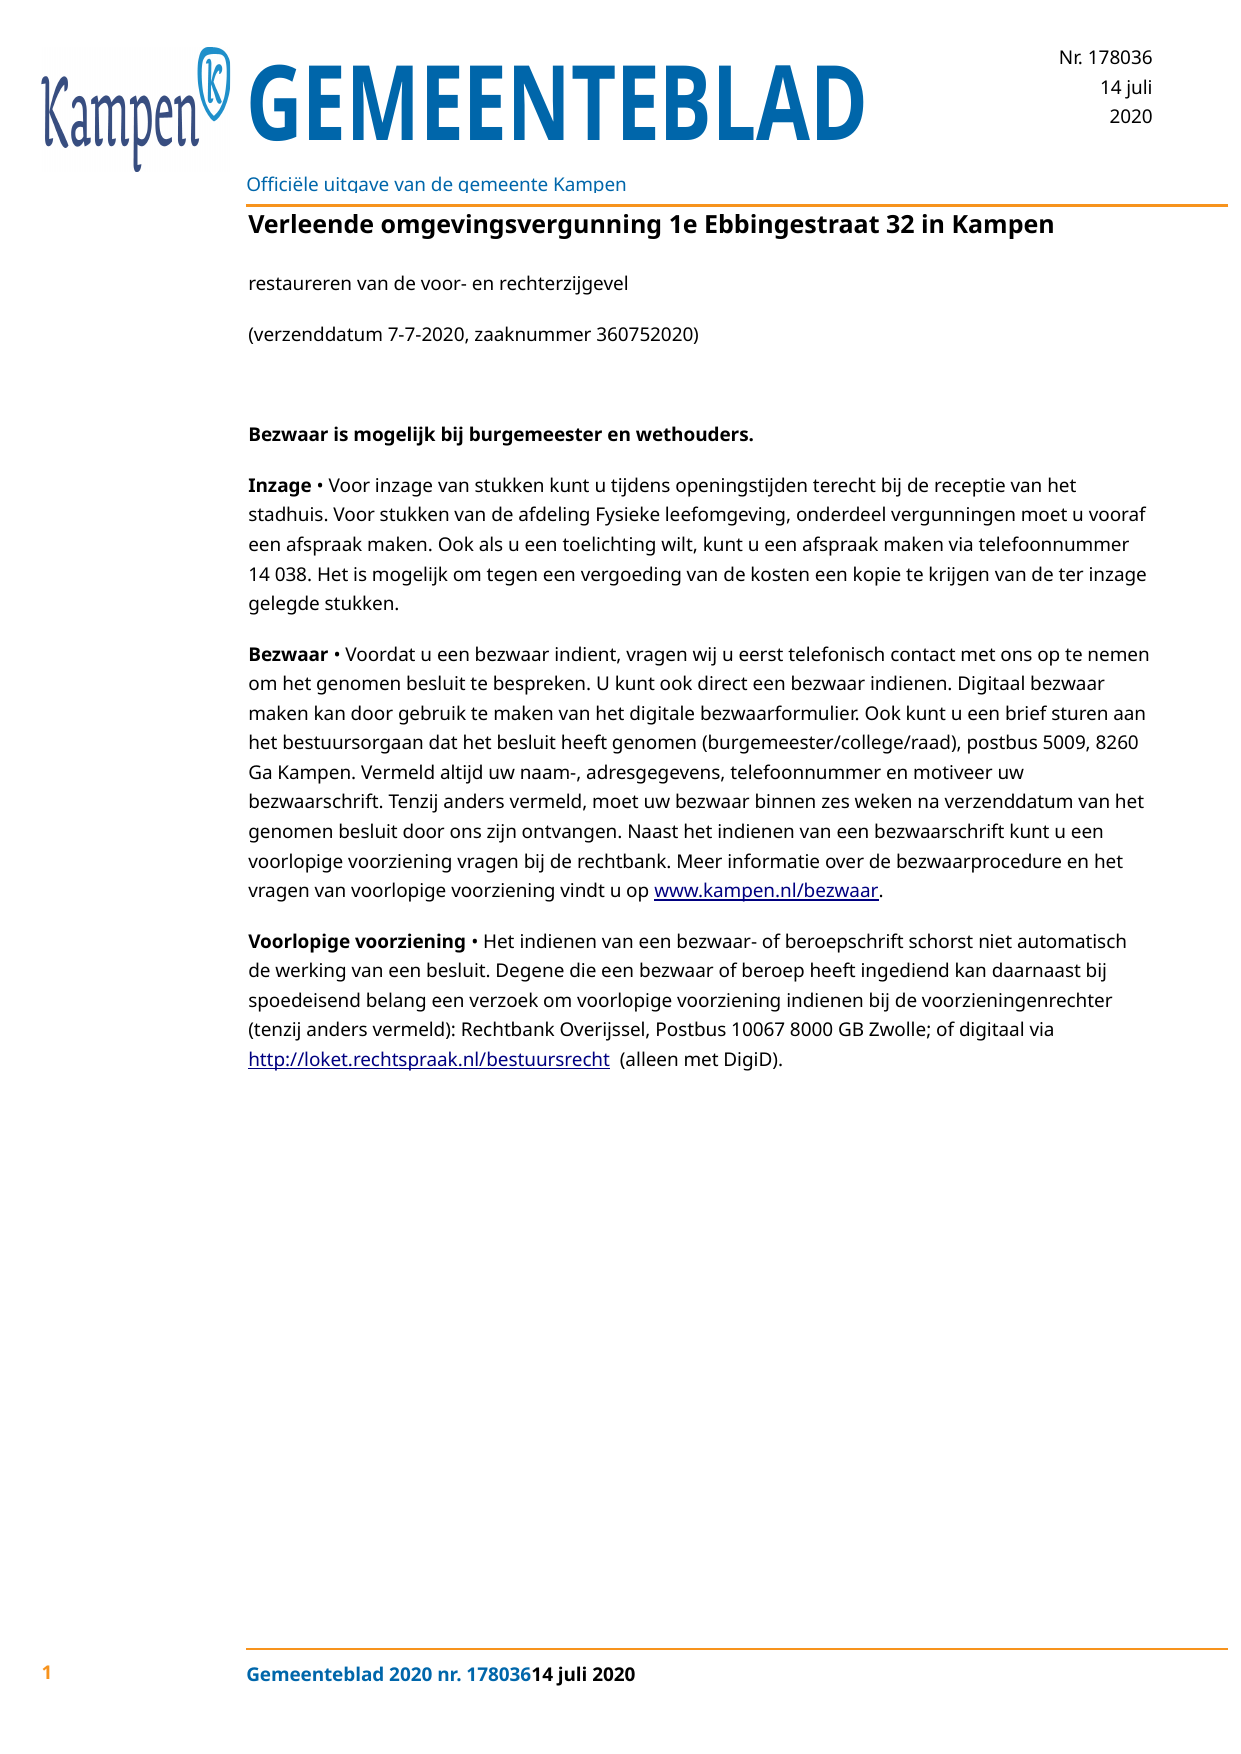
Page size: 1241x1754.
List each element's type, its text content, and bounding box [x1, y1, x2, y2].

text Inzage • Voor inzage van stukken kunt u tijdens openingstijden terecht bij de receptie van het stadhuis. Voor stukken van de afdeling Fysieke leefomgeving, onderdeel vergunningen moet u vooraf een afspraak maken. Ook als u een toelichting wilt, kunt u een afspraak maken via telefoonnummer 14 038. Het is mogelijk om tegen een vergoeding van de kosten een kopie te krijgen van de ter inzage gelegde stukken. [248, 472, 1152, 616]
text Voorlopige voorziening • Het indienen van een bezwaar- of beroepschrift schorst niet automatisch de werking van een besluit. Degene die een bezwaar of beroep heeft ingediend kan daarnaast bij spoedeisend belang een verzoek om voorlopige voorziening indienen bij de voorzieningenrechter (tenzij anders vermeld): Rechtbank Overijssel, Postbus 10067 8000 GB Zwolle; of digitaal via http://loket.rechtspraak.nl/bestuursrecht (alleen met DigiD). [248, 928, 1152, 1072]
text Bezwaar is mogelijk bij burgemeester en wethouders. [248, 422, 1152, 447]
picture [41, 47, 231, 172]
text Verleende omgevingsvergunning 1e Ebbingestraat 32 in Kampen [248, 207, 1152, 241]
text restaureren van de voor- en rechterzijgevel [248, 270, 1152, 296]
text (verzenddatum 7-7-2020, zaaknummer 360752020) [248, 321, 1152, 346]
text Bezwaar • Voordat u een bezwaar indient, vragen wij u eerst telefonisch contact met ons op te nemen om het genomen besluit te bespreken. U kunt ook direct een bezwaar indienen. Digitaal bezwaar maken kan door gebruik te maken van het digitale bezwaarformulier. Ook kunt u een brief sturen aan het bestuursorgaan dat het besluit heeft genomen (burgemeester/college/raad), postbus 5009, 8260 Ga Kampen. Vermeld altijd uw naam-, adresgegevens, telefoonnummer en motiveer uw bezwaarschrift. Tenzij anders vermeld, moet uw bezwaar binnen zes weken na verzenddatum van het genomen besluit door ons zijn ontvangen. Naast het indienen van een bezwaarschrift kunt u een voorlopige voorziening vragen bij de rechtbank. Meer informatie over de bezwaarprocedure en het vragen van voorlopige voorziening vindt u op www.kampen.nl/bezwaar. [248, 641, 1152, 903]
